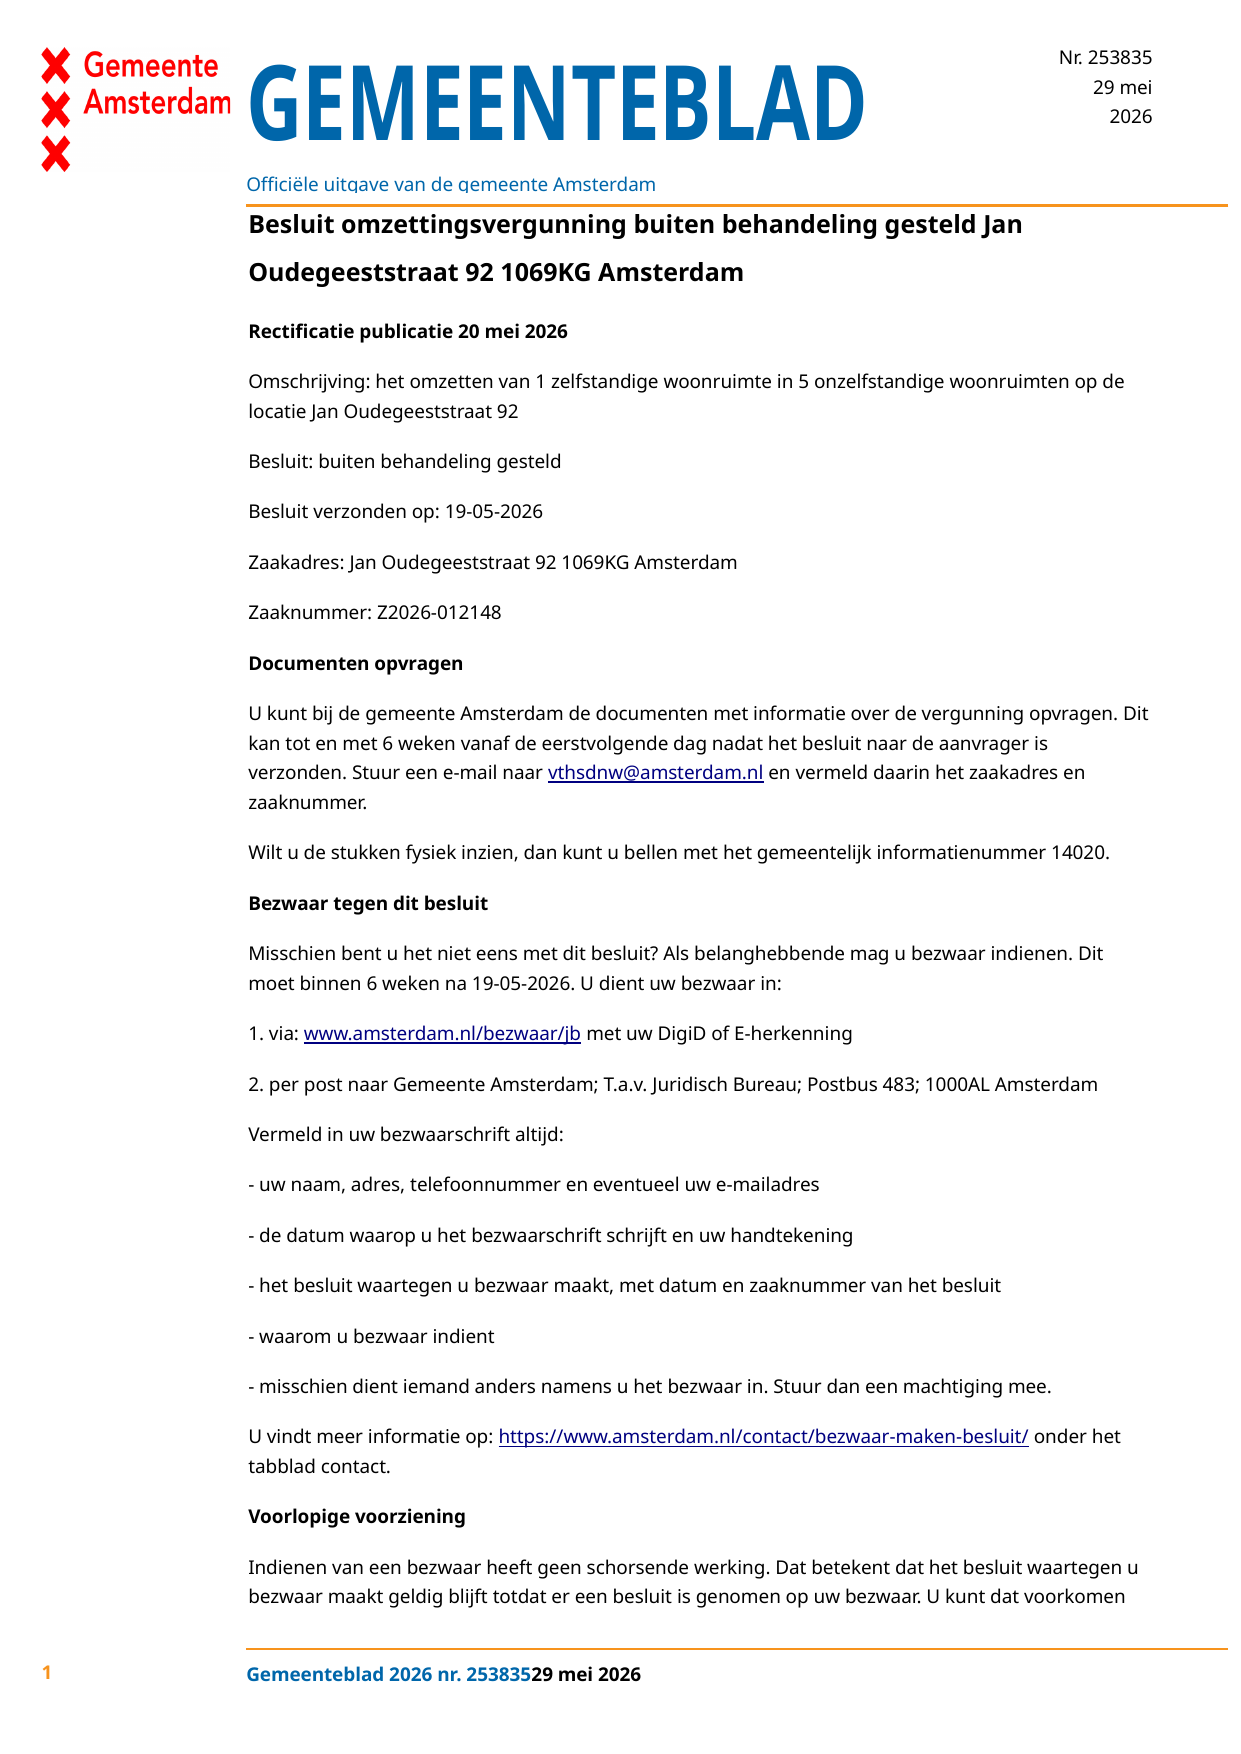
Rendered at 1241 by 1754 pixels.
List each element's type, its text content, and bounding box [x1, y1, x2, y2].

text Zaaknummer: Z2026-012148 [248, 599, 1152, 625]
text Omschrijving: het omzetten van 1 zelfstandige woonruimte in 5 onzelfstandige woonruimten op de locatie Jan Oudegeeststraat 92 [248, 368, 1152, 424]
text Zaakadres: Jan Oudegeeststraat 92 1069KG Amsterdam [248, 549, 1152, 575]
text Besluit: buiten behandeling gesteld [248, 448, 1152, 474]
text Voorlopige voorziening [248, 1504, 1152, 1529]
text Wilt u de stukken fysiek inzien, dan kunt u bellen met het gemeentelijk informatienummer 14020. [248, 839, 1152, 865]
text - de datum waarop u het bezwaarschrift schrijft en uw handtekening [248, 1222, 1152, 1248]
text - misschien dient iemand anders namens u het bezwaar in. Stuur dan een machtiging mee. [248, 1373, 1152, 1399]
picture [41, 47, 231, 172]
text - uw naam, adres, telefoonnummer en eventueel uw e-mailadres [248, 1172, 1152, 1197]
text Besluit omzettingsvergunning buiten behandeling gesteld Jan Oudegeeststraat 92 1069KG Amsterdam [248, 207, 1152, 288]
text U kunt bij de gemeente Amsterdam de documenten met informatie over de vergunning opvragen. Dit kan tot en met 6 weken vanaf de eerstvolgende dag nadat het besluit naar de aanvrager is verzonden. Stuur een e-mail naar vthsdnw@amsterdam.nl en vermeld daarin het zaakadres en zaaknummer. [248, 700, 1152, 815]
text 2. per post naar Gemeente Amsterdam; T.a.v. Juridisch Bureau; Postbus 483; 1000AL Amsterdam [248, 1071, 1152, 1097]
text Besluit verzonden op: 19-05-2026 [248, 499, 1152, 524]
text Indienen van een bezwaar heeft geen schorsende werking. Dat betekent dat het besluit waartegen u bezwaar maakt geldig blijft totdat er een besluit is genomen op uw bezwaar. U kunt dat voorkomen [248, 1554, 1152, 1609]
text U vindt meer informatie op: https://www.amsterdam.nl/contact/bezwaar-maken-besluit/ onder het tabblad contact. [248, 1424, 1152, 1479]
text 1. via: www.amsterdam.nl/bezwaar/jb met uw DigiD of E-herkenning [248, 1020, 1152, 1046]
text - het besluit waartegen u bezwaar maakt, met datum en zaaknummer van het besluit [248, 1272, 1152, 1298]
text Bezwaar tegen dit besluit [248, 890, 1152, 916]
text - waarom u bezwaar indient [248, 1323, 1152, 1349]
text Rectificatie publicatie 20 mei 2026 [248, 318, 1152, 344]
text Vermeld in uw bezwaarschrift altijd: [248, 1121, 1152, 1147]
text Misschien bent u het niet eens met dit besluit? Als belanghebbende mag u bezwaar indienen. Dit moet binnen 6 weken na 19-05-2026. U dient uw bezwaar in: [248, 940, 1152, 996]
text Documenten opvragen [248, 650, 1152, 676]
